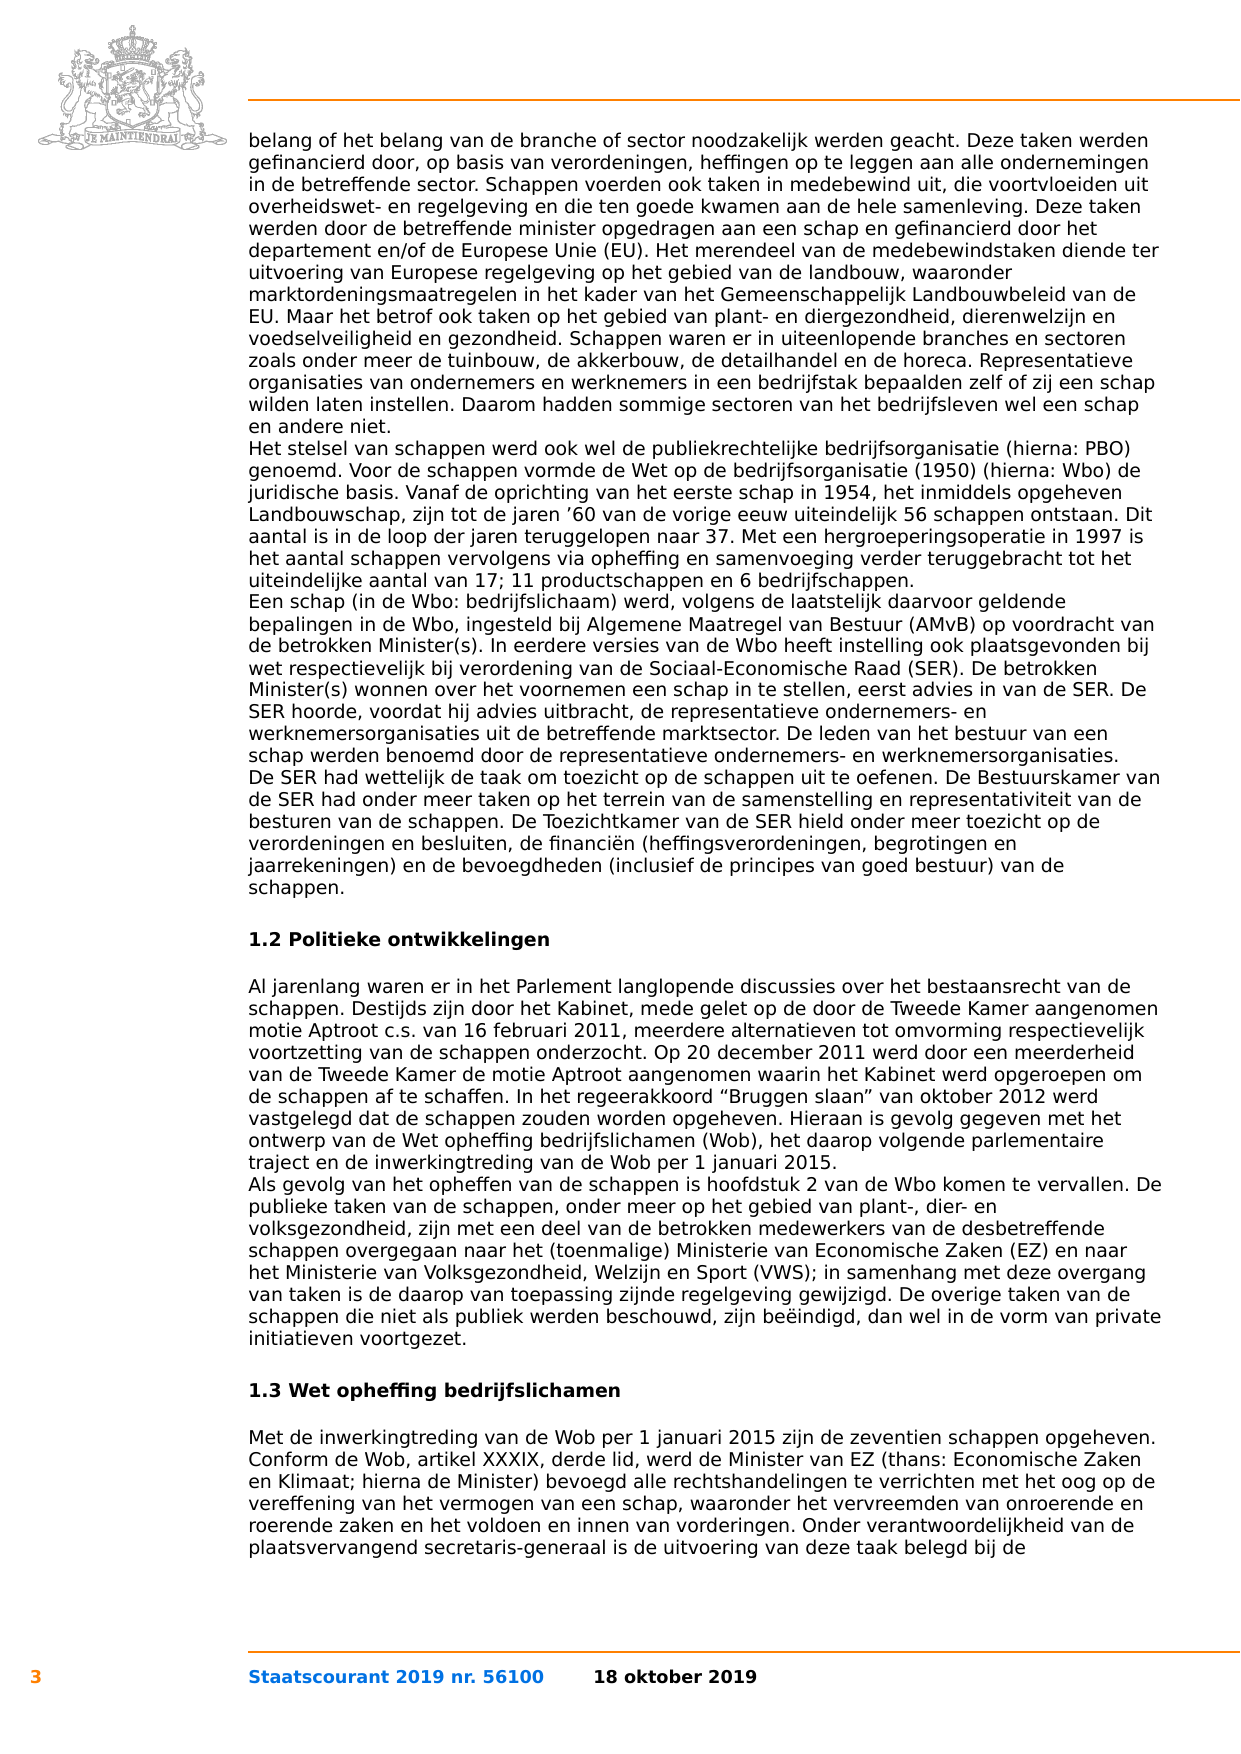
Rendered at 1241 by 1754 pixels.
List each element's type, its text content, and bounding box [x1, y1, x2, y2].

subtitle 1.2 Politieke ontwikkelingen [248, 929, 1163, 951]
text Het stelsel van schappen werd ook wel de publiekrechtelijke bedrijfsorganisatie (hierna: PBO) genoemd. Voor de schappen vormde de Wet op de bedrijfsorganisatie (1950) (hierna: Wbo) de juridische basis. Vanaf de oprichting van het eerste schap in 1954, het inmiddels opgeheven Landbouwschap, zijn tot de jaren ’60 van de vorige eeuw uiteindelijk 56 schappen ontstaan. Dit aantal is in de loop der jaren teruggelopen naar 37. Met een hergroeperingsoperatie in 1997 is het aantal schappen vervolgens via opheffing en samenvoeging verder teruggebracht tot het uiteindelijke aantal van 17; 11 productschappen en 6 bedrijfschappen. [248, 438, 1163, 591]
subtitle 1.3 Wet opheffing bedrijfslichamen [248, 1380, 1163, 1402]
text Als gevolg van het opheffen van de schappen is hoofdstuk 2 van de Wbo komen te vervallen. De publieke taken van de schappen, onder meer op het gebied van plant-, dier- en volksgezondheid, zijn met een deel van de betrokken medewerkers van de desbetreffende schappen overgegaan naar het (toenmalige) Ministerie van Economische Zaken (EZ) en naar het Ministerie van Volksgezondheid, Welzijn en Sport (VWS); in samenhang met deze overgang van taken is de daarop van toepassing zijnde regelgeving gewijzigd. De overige taken van de schappen die niet als publiek werden beschouwd, zijn beëindigd, dan wel in de vorm van private initiatieven voortgezet. [248, 1174, 1163, 1350]
picture [38, 25, 227, 150]
text Met de inwerkingtreding van de Wob per 1 januari 2015 zijn de zeventien schappen opgeheven. Conform de Wob, artikel XXXIX, derde lid, werd de Minister van EZ (thans: Economische Zaken en Klimaat; hierna de Minister) bevoegd alle rechtshandelingen te verrichten met het oog op de vereffening van het vermogen van een schap, waaronder het vervreemden van onroerende en roerende zaken en het voldoen en innen van vorderingen. Onder verantwoordelijkheid van de plaatsvervangend secretaris-generaal is de uitvoering van deze taak belegd bij de [248, 1427, 1163, 1559]
text Een schap (in de Wbo: bedrijfslichaam) werd, volgens de laatstelijk daarvoor geldende bepalingen in de Wbo, ingesteld bij Algemene Maatregel van Bestuur (AMvB) op voordracht van de betrokken Minister(s). In eerdere versies van de Wbo heeft instelling ook plaatsgevonden bij wet respectievelijk bij verordening van de Sociaal-Economische Raad (SER). De betrokken Minister(s) wonnen over het voornemen een schap in te stellen, eerst advies in van de SER. De SER hoorde, voordat hij advies uitbracht, de representatieve ondernemers- en werknemersorganisaties uit de betreffende marktsector. De leden van het bestuur van een schap werden benoemd door de representatieve ondernemers- en werknemersorganisaties. [248, 591, 1163, 767]
text Al jarenlang waren er in het Parlement langlopende discussies over het bestaansrecht van de schappen. Destijds zijn door het Kabinet, mede gelet op de door de Tweede Kamer aangenomen motie Aptroot c.s. van 16 februari 2011, meerdere alternatieven tot omvorming respectievelijk voortzetting van de schappen onderzocht. Op 20 december 2011 werd door een meerderheid van de Tweede Kamer de motie Aptroot aangenomen waarin het Kabinet werd opgeroepen om de schappen af te schaffen. In het regeerakkoord “Bruggen slaan” van oktober 2012 werd vastgelegd dat de schappen zouden worden opgeheven. Hieraan is gevolg gegeven met het ontwerp van de Wet opheffing bedrijfslichamen (Wob), het daarop volgende parlementaire traject en de inwerkingtreding van de Wob per 1 januari 2015. [248, 976, 1163, 1174]
text De SER had wettelijk de taak om toezicht op de schappen uit te oefenen. De Bestuurskamer van de SER had onder meer taken op het terrein van de samenstelling en representativiteit van de besturen van de schappen. De Toezichtkamer van de SER hield onder meer toezicht op de verordeningen en besluiten, de financiën (heffingsverordeningen, begrotingen en jaarrekeningen) en de bevoegdheden (inclusief de principes van goed bestuur) van de schappen. [248, 767, 1163, 899]
text belang of het belang van de branche of sector noodzakelijk werden geacht. Deze taken werden gefinancierd door, op basis van verordeningen, heffingen op te leggen aan alle ondernemingen in de betreffende sector. Schappen voerden ook taken in medebewind uit, die voortvloeiden uit overheidswet- en regelgeving en die ten goede kwamen aan de hele samenleving. Deze taken werden door de betreffende minister opgedragen aan een schap en gefinancierd door het departement en/of de Europese Unie (EU). Het merendeel van de medebewindstaken diende ter uitvoering van Europese regelgeving op het gebied van de landbouw, waaronder marktordeningsmaatregelen in het kader van het Gemeenschappelijk Landbouwbeleid van de EU. Maar het betrof ook taken op het gebied van plant- en diergezondheid, dierenwelzijn en voedselveiligheid en gezondheid. Schappen waren er in uiteenlopende branches en sectoren zoals onder meer de tuinbouw, de akkerbouw, de detailhandel en de horeca. Representatieve organisaties van ondernemers en werknemers in een bedrijfstak bepaalden zelf of zij een schap wilden laten instellen. Daarom hadden sommige sectoren van het bedrijfsleven wel een schap en andere niet. [248, 130, 1163, 438]
